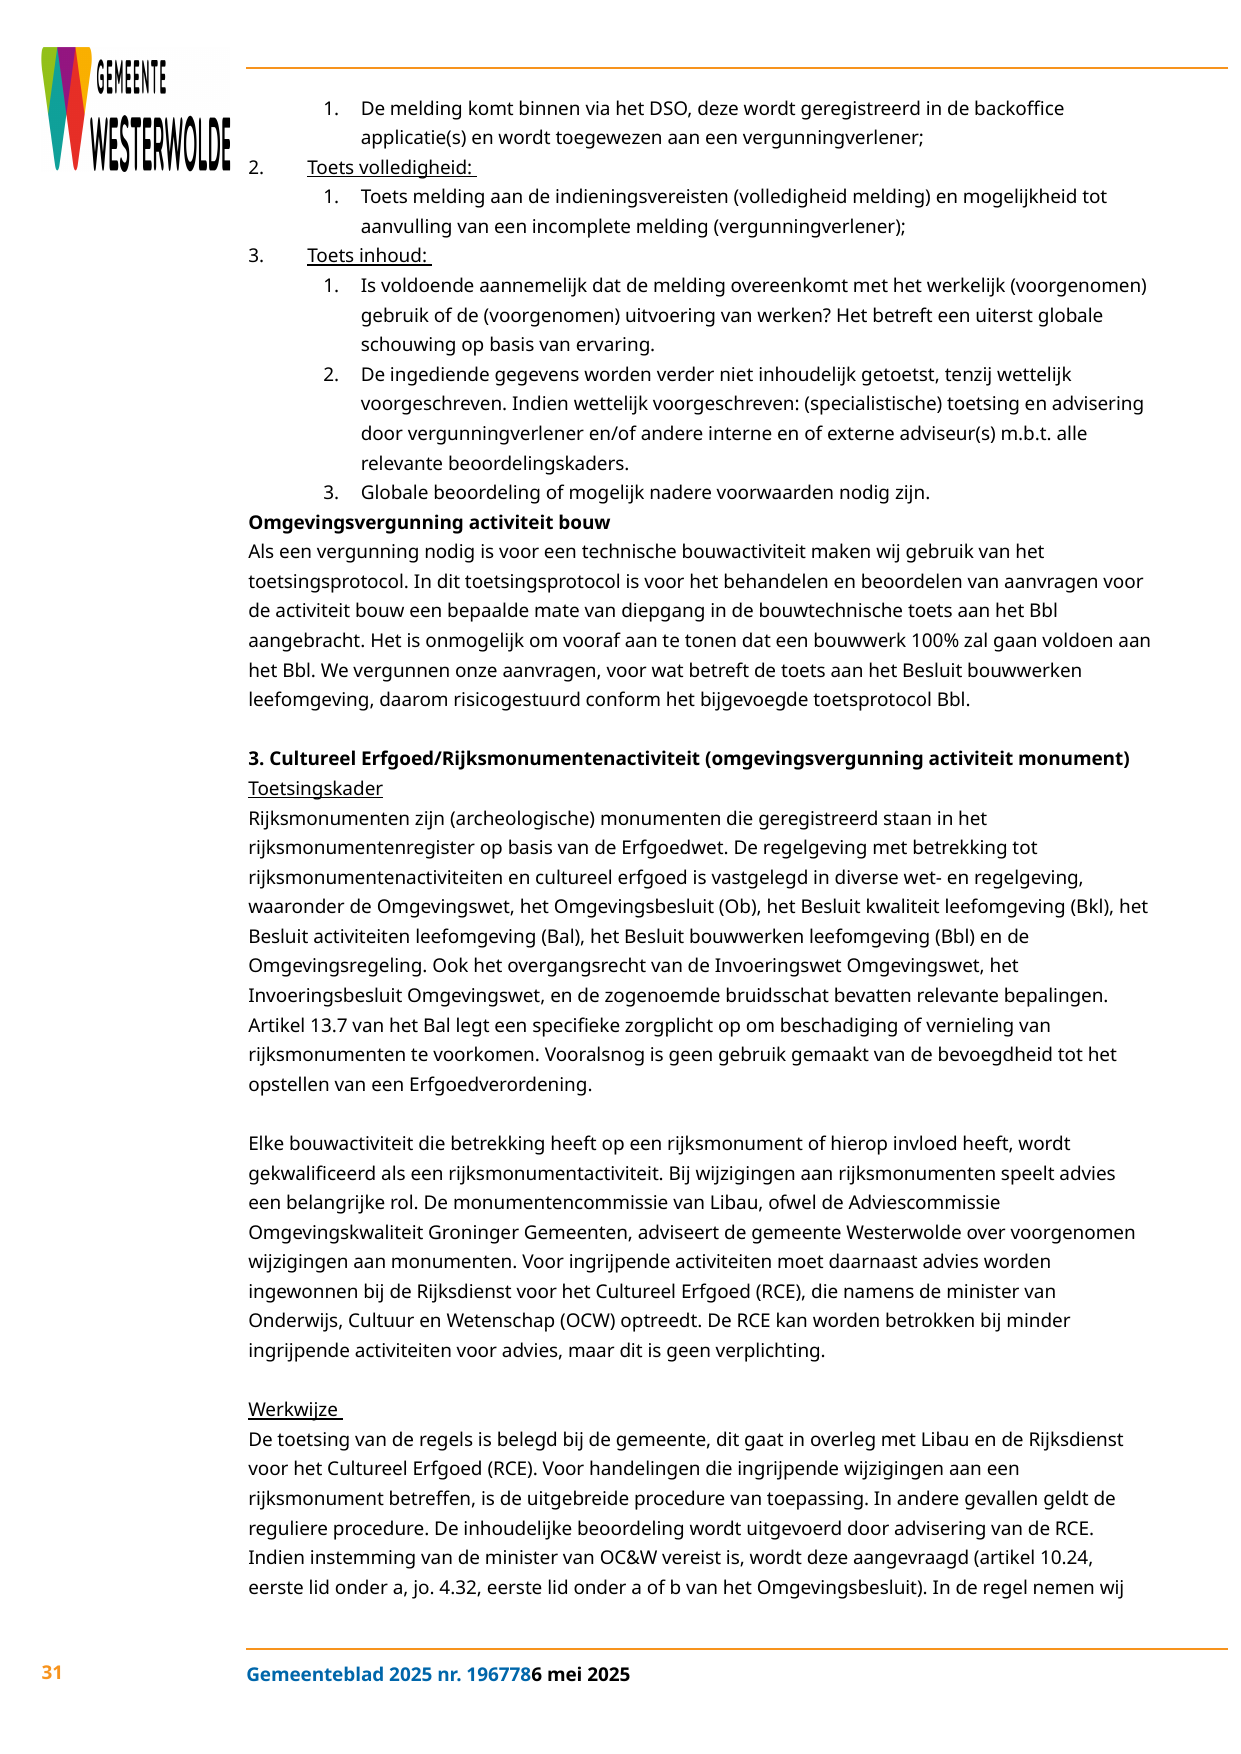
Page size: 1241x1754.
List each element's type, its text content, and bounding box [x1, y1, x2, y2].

picture [41, 47, 231, 172]
list Toets melding aan de indieningsvereisten (volledigheid melding) en mogelijkheid tot aanvulling van een incomplete melding (vergunningverlener); [323, 183, 1152, 239]
list Globale beoordeling of mogelijk nadere voorwaarden nodig zijn. [323, 479, 1152, 505]
text 3. Cultureel Erfgoed/Rijksmonumentenactiviteit (omgevingsvergunning activiteit monument) [248, 746, 1152, 771]
list De ingediende gegevens worden verder niet inhoudelijk getoetst, tenzij wettelijk voorgeschreven. Indien wettelijk voorgeschreven: (specialistische) toetsing en advisering door vergunningverlener en/of andere interne en of externe adviseur(s) m.b.t. alle relevante beoordelingskaders. [323, 361, 1152, 476]
text De toetsing van de regels is belegd bij de gemeente, dit gaat in overleg met Libau en de Rijksdienst voor het Cultureel Erfgoed (RCE). Voor handelingen die ingrijpende wijzigingen aan een rijksmonument betreffen, is de uitgebreide procedure van toepassing. In andere gevallen geldt de reguliere procedure. De inhoudelijke beoordeling wordt uitgevoerd door advisering van de RCE. Indien instemming van de minister van OC&W vereist is, wordt deze aangevraagd (artikel 10.24, eerste lid onder a, jo. 4.32, eerste lid onder a of b van het Omgevingsbesluit). In de regel nemen wij [248, 1426, 1152, 1600]
text Omgevingsvergunning activiteit bouw [248, 509, 1152, 535]
text Rijksmonumenten zijn (archeologische) monumenten die geregistreerd staan in het rijksmonumentenregister op basis van de Erfgoedwet. De regelgeving met betrekking tot rijksmonumentenactiviteiten en cultureel erfgoed is vastgelegd in diverse wet- en regelgeving, waaronder de Omgevingswet, het Omgevingsbesluit (Ob), het Besluit kwaliteit leefomgeving (Bkl), het Besluit activiteiten leefomgeving (Bal), het Besluit bouwwerken leefomgeving (Bbl) en de Omgevingsregeling. Ook het overgangsrecht van de Invoeringswet Omgevingswet, het Invoeringsbesluit Omgevingswet, en de zogenoemde bruidsschat bevatten relevante bepalingen. Artikel 13.7 van het Bal legt een specifieke zorgplicht op om beschadiging of vernieling van rijksmonumenten te voorkomen. Vooralsnog is geen gebruik gemaakt van de bevoegdheid tot het opstellen van een Erfgoedverordening. [248, 805, 1152, 1097]
list Is voldoende aannemelijk dat de melding overeenkomt met het werkelijk (voorgenomen) gebruik of de (voorgenomen) uitvoering van werken? Het betreft een uiterst globale schouwing op basis van ervaring. [323, 272, 1152, 357]
text Toetsingskader [248, 775, 1152, 801]
text Werkwijze [248, 1396, 1152, 1422]
text Als een vergunning nodig is voor een technische bouwactiviteit maken wij gebruik van het toetsingsprotocol. In dit toetsingsprotocol is voor het behandelen en beoordelen van aanvragen voor de activiteit bouw een bepaalde mate van diepgang in de bouwtechnische toets aan het Bbl aangebracht. Het is onmogelijk om vooraf aan te tonen dat een bouwwerk 100% zal gaan voldoen aan het Bbl. We vergunnen onze aanvragen, voor wat betreft de toets aan het Besluit bouwwerken leefomgeving, daarom risicogestuurd conform het bijgevoegde toetsprotocol Bbl. [248, 538, 1152, 712]
list Toets inhoud: [248, 243, 1152, 268]
list De melding komt binnen via het DSO, deze wordt geregistreerd in de backoffice applicatie(s) en wordt toegewezen aan een vergunningverlener; [323, 95, 1152, 150]
list Toets volledigheid: [248, 154, 1152, 180]
text Elke bouwactiviteit die betrekking heeft op een rijksmonument of hierop invloed heeft, wordt gekwalificeerd als een rijksmonumentactiviteit. Bij wijzigingen aan rijksmonumenten speelt advies een belangrijke rol. De monumentencommissie van Libau, ofwel de Adviescommissie Omgevingskwaliteit Groninger Gemeenten, adviseert de gemeente Westerwolde over voorgenomen wijzigingen aan monumenten. Voor ingrijpende activiteiten moet daarnaast advies worden ingewonnen bij de Rijksdienst voor het Cultureel Erfgoed (RCE), die namens de minister van Onderwijs, Cultuur en Wetenschap (OCW) optreedt. De RCE kan worden betrokken bij minder ingrijpende activiteiten voor advies, maar dit is geen verplichting. [248, 1130, 1152, 1363]
